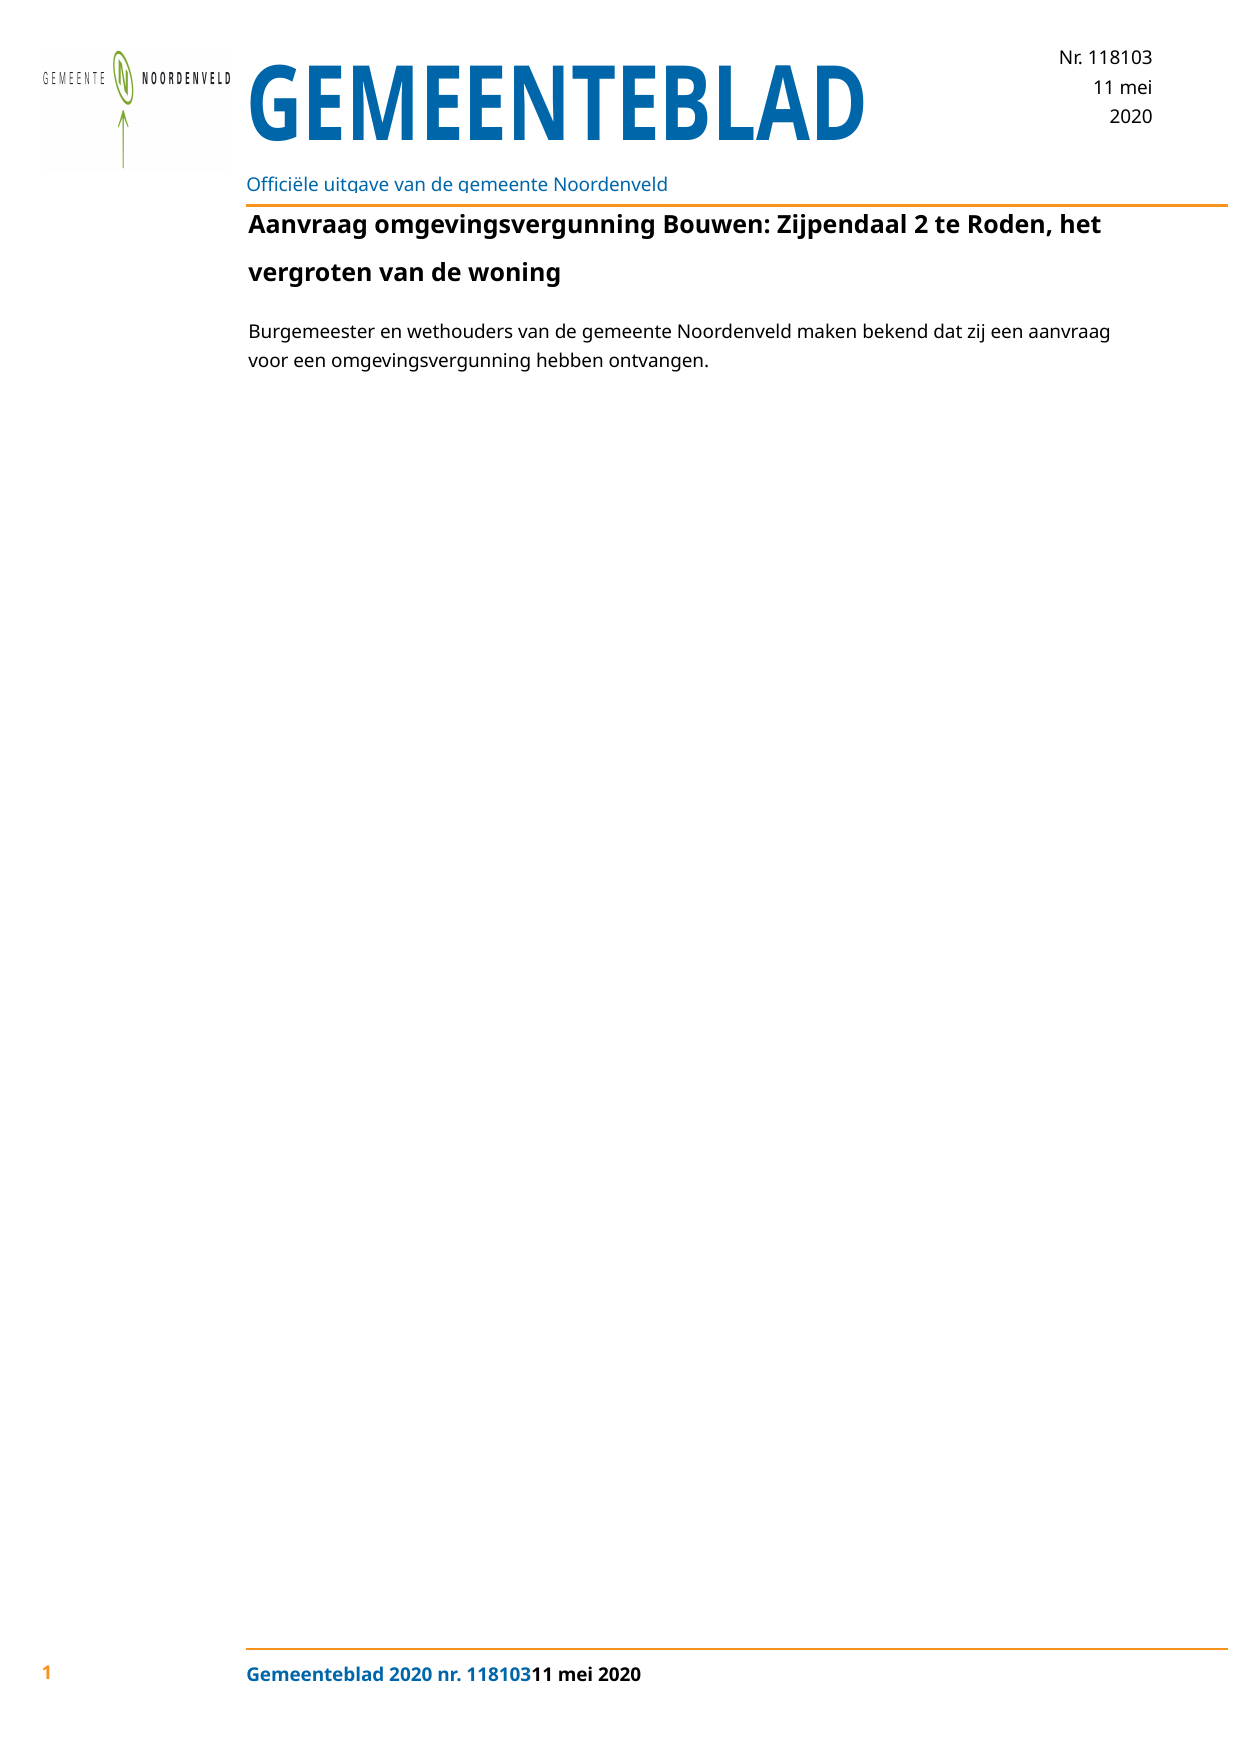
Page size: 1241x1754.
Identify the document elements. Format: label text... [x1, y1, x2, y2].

text Burgemeester en wethouders van de gemeente Noordenveld maken bekend dat zij een aanvraag voor een omgevingsvergunning hebben ontvangen. [248, 318, 1152, 373]
text Aanvraag omgevingsvergunning Bouwen: Zijpendaal 2 te Roden, het vergroten van de woning [248, 207, 1152, 288]
picture [41, 47, 231, 172]
